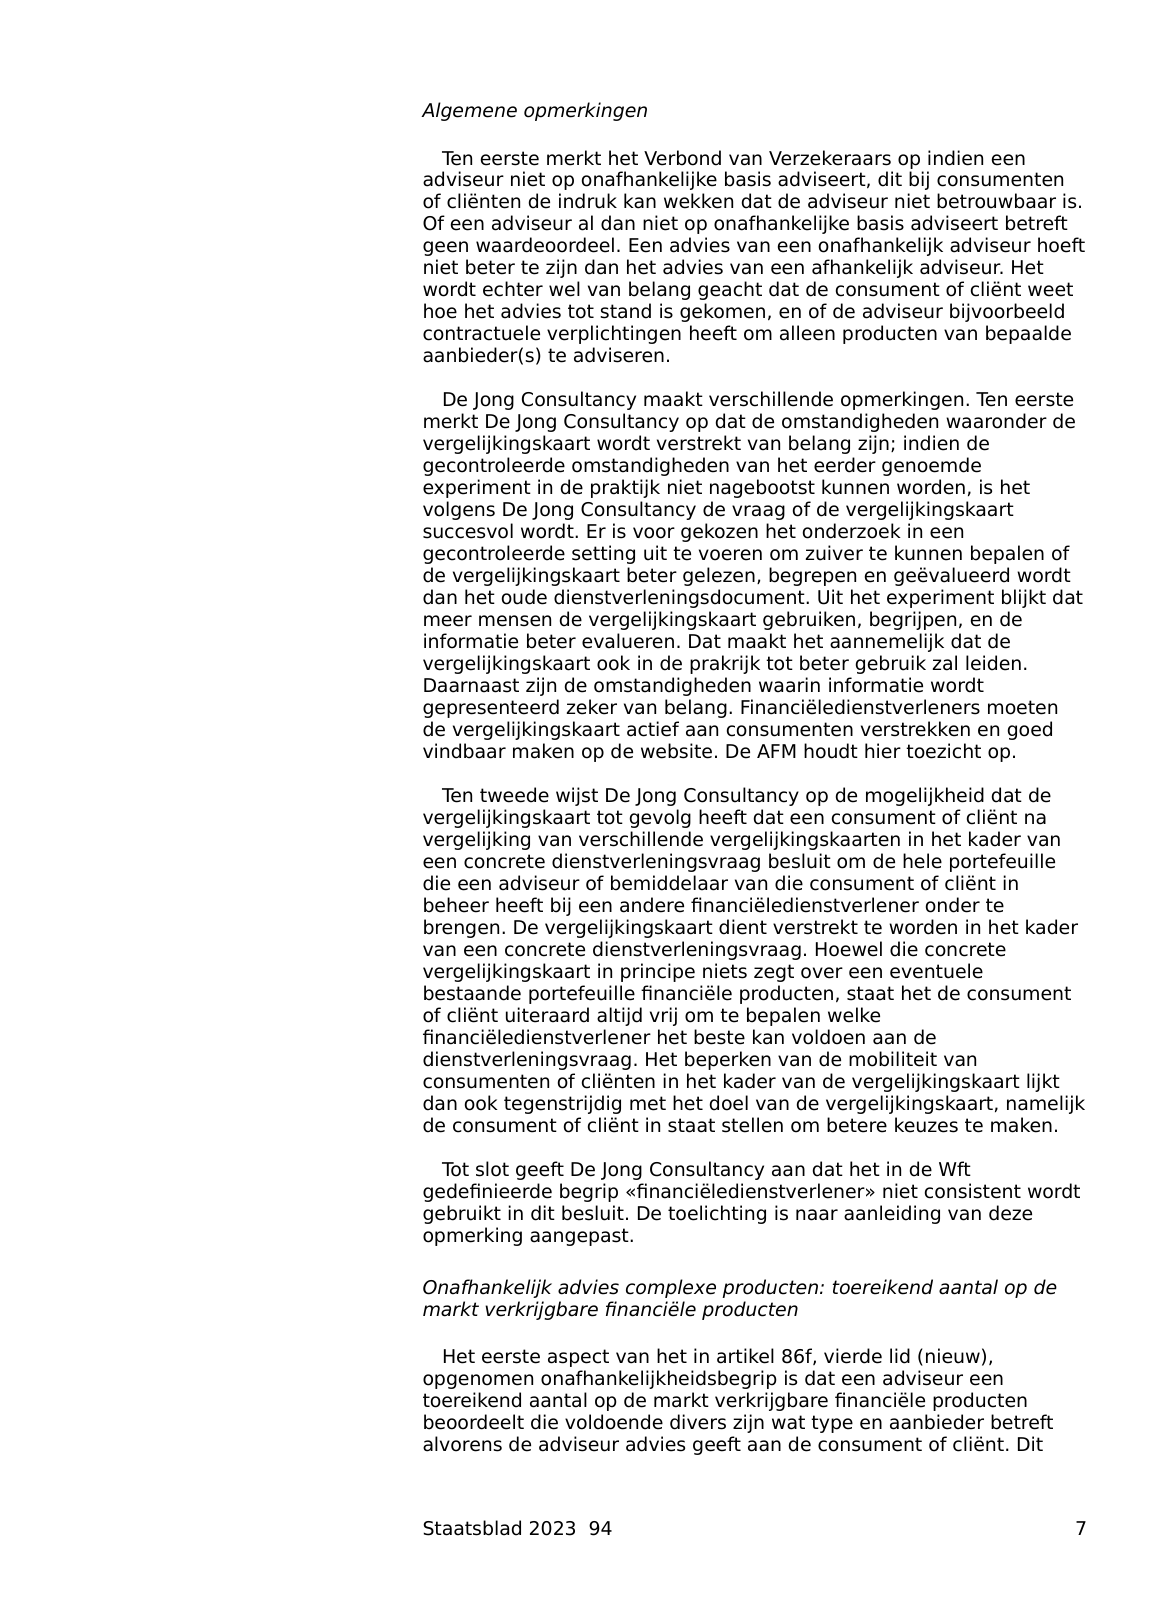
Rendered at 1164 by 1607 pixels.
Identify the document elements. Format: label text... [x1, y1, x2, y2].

text Ten eerste merkt het Verbond van Verzekeraars op indien een adviseur niet op onafhankelijke basis adviseert, dit bij consumenten of cliënten de indruk kan wekken dat de adviseur niet betrouwbaar is. Of een adviseur al dan niet op onafhankelijke basis adviseert betreft geen waardeoordeel. Een advies van een onafhankelijk adviseur hoeft niet beter te zijn dan het advies van een afhankelijk adviseur. Het wordt echter wel van belang geacht dat de consument of cliënt weet hoe het advies tot stand is gekomen, en of de adviseur bijvoorbeeld contractuele verplichtingen heeft om alleen producten van bepaalde aanbieder(s) te adviseren. [422, 147, 1087, 367]
subtitle Algemene opmerkingen [422, 100, 1087, 122]
text Tot slot geeft De Jong Consultancy aan dat het in de Wft gedefinieerde begrip «financiëledienstverlener» niet consistent wordt gebruikt in dit besluit. De toelichting is naar aanleiding van deze opmerking aangepast. [422, 1159, 1087, 1247]
text De Jong Consultancy maakt verschillende opmerkingen. Ten eerste merkt De Jong Consultancy op dat de omstandigheden waaronder de vergelijkingskaart wordt verstrekt van belang zijn; indien de gecontroleerde omstandigheden van het eerder genoemde experiment in de praktijk niet nagebootst kunnen worden, is het volgens De Jong Consultancy de vraag of de vergelijkingskaart succesvol wordt. Er is voor gekozen het onderzoek in een gecontroleerde setting uit te voeren om zuiver te kunnen bepalen of de vergelijkingskaart beter gelezen, begrepen en geëvalueerd wordt dan het oude dienstverleningsdocument. Uit het experiment blijkt dat meer mensen de vergelijkingskaart gebruiken, begrijpen, en de informatie beter evalueren. Dat maakt het aannemelijk dat de vergelijkingskaart ook in de prakrijk tot beter gebruik zal leiden. Daarnaast zijn de omstandigheden waarin informatie wordt gepresenteerd zeker van belang. Financiëledienstverleners moeten de vergelijkingskaart actief aan consumenten verstrekken en goed vindbaar maken op de website. De AFM houdt hier toezicht op. [422, 389, 1087, 763]
text Het eerste aspect van het in artikel 86f, vierde lid (nieuw), opgenomen onafhankelijkheidsbegrip is dat een adviseur een toereikend aantal op de markt verkrijgbare financiële producten beoordeelt die voldoende divers zijn wat type en aanbieder betreft alvorens de adviseur advies geeft aan de consument of cliënt. Dit [422, 1346, 1087, 1456]
subtitle Onafhankelijk advies complexe producten: toereikend aantal op de markt verkrijgbare financiële producten [422, 1277, 1087, 1321]
text Ten tweede wijst De Jong Consultancy op de mogelijkheid dat de vergelijkingskaart tot gevolg heeft dat een consument of cliënt na vergelijking van verschillende vergelijkingskaarten in het kader van een concrete dienstverleningsvraag besluit om de hele portefeuille die een adviseur of bemiddelaar van die consument of cliënt in beheer heeft bij een andere financiëledienstverlener onder te brengen. De vergelijkingskaart dient verstrekt te worden in het kader van een concrete dienstverleningsvraag. Hoewel die concrete vergelijkingskaart in principe niets zegt over een eventuele bestaande portefeuille financiële producten, staat het de consument of cliënt uiteraard altijd vrij om te bepalen welke financiëledienstverlener het beste kan voldoen aan de dienstverleningsvraag. Het beperken van de mobiliteit van consumenten of cliënten in het kader van de vergelijkingskaart lijkt dan ook tegenstrijdig met het doel van de vergelijkingskaart, namelijk de consument of cliënt in staat stellen om betere keuzes te maken. [422, 785, 1087, 1137]
